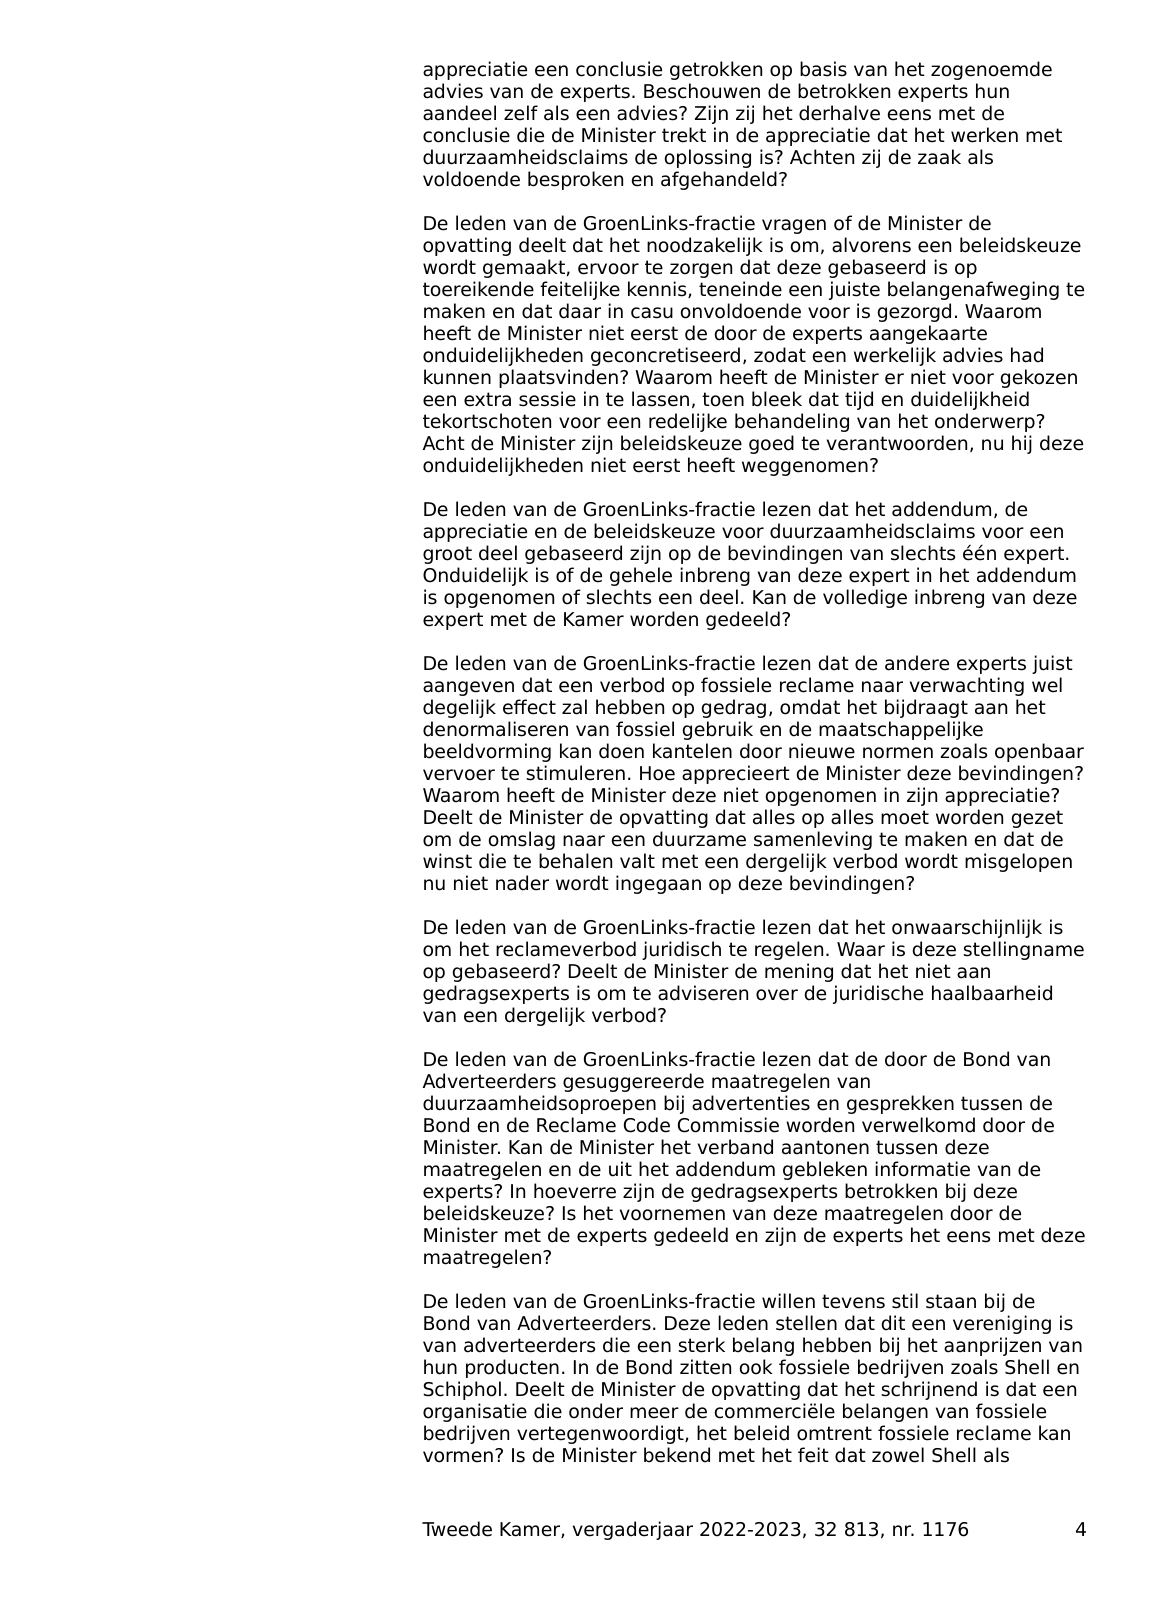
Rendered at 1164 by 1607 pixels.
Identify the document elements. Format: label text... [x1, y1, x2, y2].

text De leden van de GroenLinks-fractie willen tevens stil staan bij de Bond van Adverteerders. Deze leden stellen dat dit een vereniging is van adverteerders die een sterk belang hebben bij het aanprijzen van hun producten. In de Bond zitten ook fossiele bedrijven zoals Shell en Schiphol. Deelt de Minister de opvatting dat het schrijnend is dat een organisatie die onder meer de commerciële belangen van fossiele bedrijven vertegenwoordigt, het beleid omtrent fossiele reclame kan vormen? Is de Minister bekend met het feit dat zowel Shell als [422, 1291, 1087, 1467]
text De leden van de GroenLinks-fractie vragen of de Minister de opvatting deelt dat het noodzakelijk is om, alvorens een beleidskeuze wordt gemaakt, ervoor te zorgen dat deze gebaseerd is op toereikende feitelijke kennis, teneinde een juiste belangenafweging te maken en dat daar in casu onvoldoende voor is gezorgd. Waarom heeft de Minister niet eerst de door de experts aangekaarte onduidelijkheden geconcretiseerd, zodat een werkelijk advies had kunnen plaatsvinden? Waarom heeft de Minister er niet voor gekozen een extra sessie in te lassen, toen bleek dat tijd en duidelijkheid tekortschoten voor een redelijke behandeling van het onderwerp? Acht de Minister zijn beleidskeuze goed te verantwoorden, nu hij deze onduidelijkheden niet eerst heeft weggenomen? [422, 213, 1087, 477]
text De leden van de GroenLinks-fractie lezen dat de door de Bond van Adverteerders gesuggereerde maatregelen van duurzaamheidsoproepen bij advertenties en gesprekken tussen de Bond en de Reclame Code Commissie worden verwelkomd door de Minister. Kan de Minister het verband aantonen tussen deze maatregelen en de uit het addendum gebleken informatie van de experts? In hoeverre zijn de gedragsexperts betrokken bij deze beleidskeuze? Is het voornemen van deze maatregelen door de Minister met de experts gedeeld en zijn de experts het eens met deze maatregelen? [422, 1049, 1087, 1269]
text De leden van de GroenLinks-fractie lezen dat het onwaarschijnlijk is om het reclameverbod juridisch te regelen. Waar is deze stellingname op gebaseerd? Deelt de Minister de mening dat het niet aan gedragsexperts is om te adviseren over de juridische haalbaarheid van een dergelijk verbod? [422, 917, 1087, 1027]
text De leden van de GroenLinks-fractie lezen dat het addendum, de appreciatie en de beleidskeuze voor duurzaamheidsclaims voor een groot deel gebaseerd zijn op de bevindingen van slechts één expert. Onduidelijk is of de gehele inbreng van deze expert in het addendum is opgenomen of slechts een deel. Kan de volledige inbreng van deze expert met de Kamer worden gedeeld? [422, 499, 1087, 631]
text De leden van de GroenLinks-fractie lezen dat de andere experts juist aangeven dat een verbod op fossiele reclame naar verwachting wel degelijk effect zal hebben op gedrag, omdat het bijdraagt aan het denormaliseren van fossiel gebruik en de maatschappelijke beeldvorming kan doen kantelen door nieuwe normen zoals openbaar vervoer te stimuleren. Hoe apprecieert de Minister deze bevindingen? Waarom heeft de Minister deze niet opgenomen in zijn appreciatie? Deelt de Minister de opvatting dat alles op alles moet worden gezet om de omslag naar een duurzame samenleving te maken en dat de winst die te behalen valt met een dergelijk verbod wordt misgelopen nu niet nader wordt ingegaan op deze bevindingen? [422, 653, 1087, 895]
text appreciatie een conclusie getrokken op basis van het zogenoemde advies van de experts. Beschouwen de betrokken experts hun aandeel zelf als een advies? Zijn zij het derhalve eens met de conclusie die de Minister trekt in de appreciatie dat het werken met duurzaamheidsclaims de oplossing is? Achten zij de zaak als voldoende besproken en afgehandeld? [422, 59, 1087, 191]
